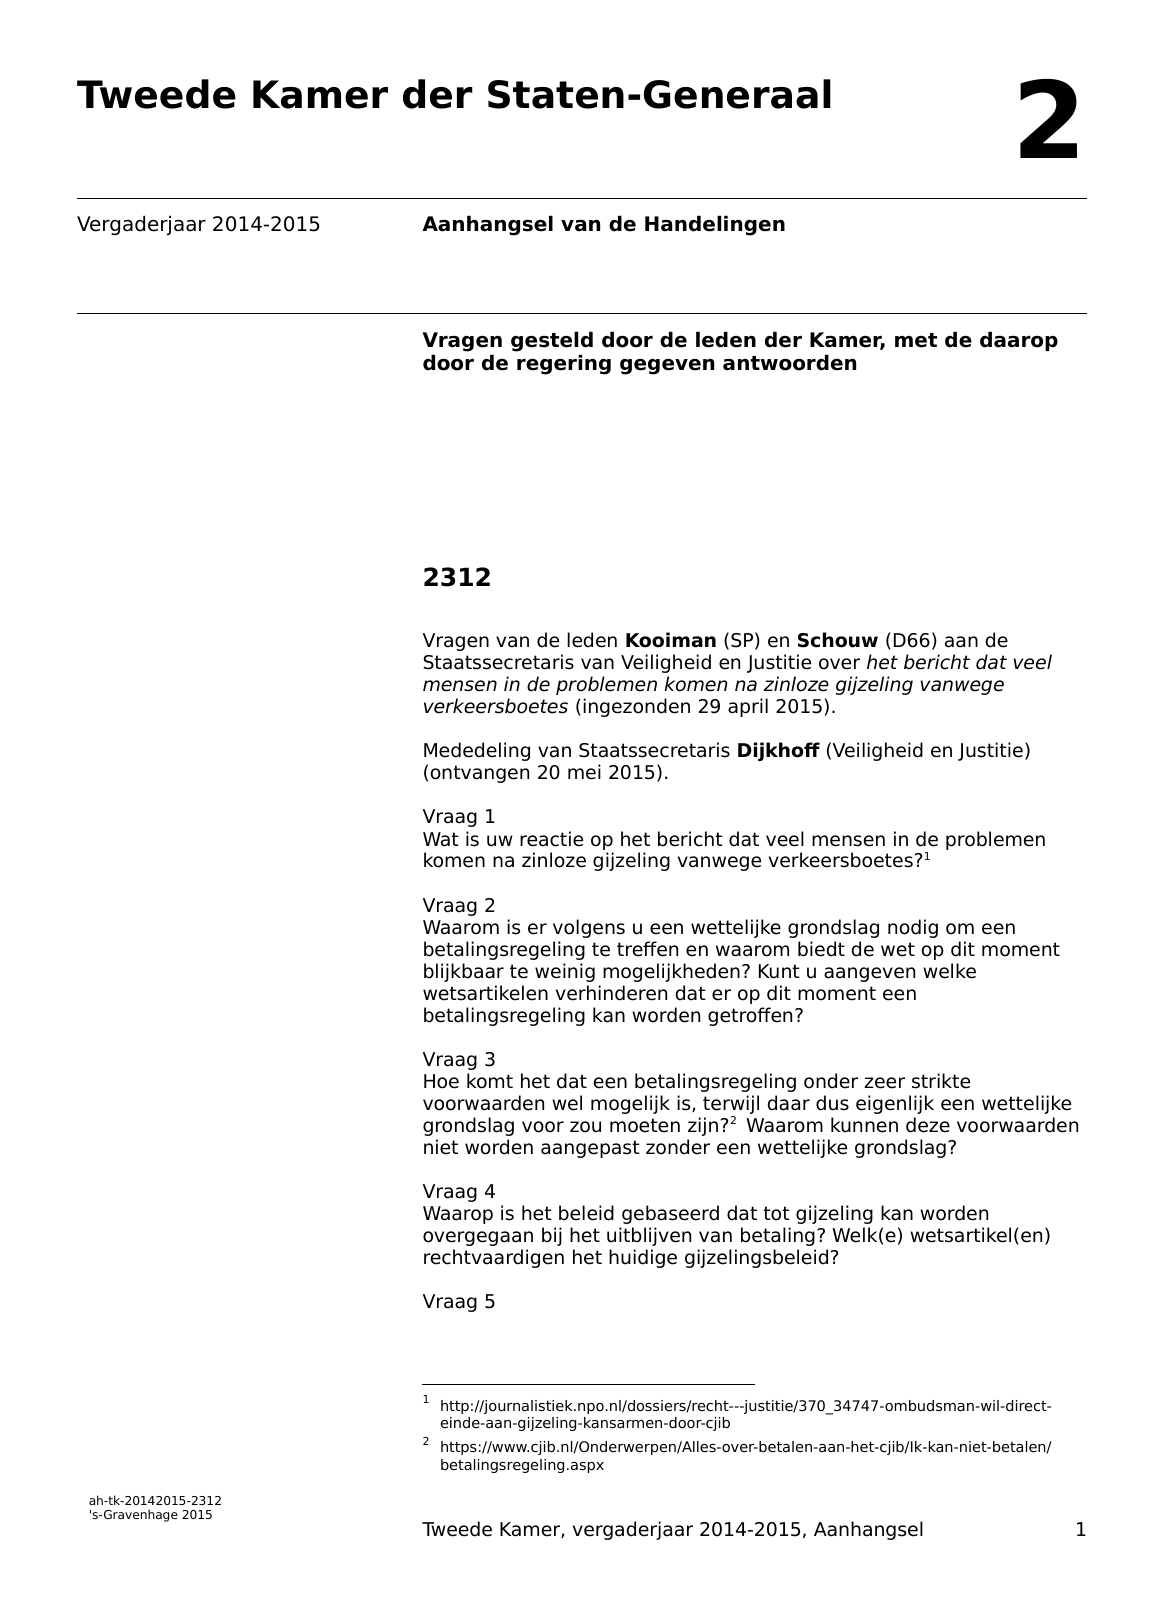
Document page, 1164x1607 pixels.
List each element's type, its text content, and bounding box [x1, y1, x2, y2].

text Vraag 2 [422, 894, 1087, 917]
text Wat is uw reactie op het bericht dat veel mensen in de problemen komen na zinloze gijzeling vanwege verkeersboetes? [422, 828, 1087, 872]
table_cell [77, 314, 422, 375]
text Vraag 1 [422, 806, 1087, 828]
text Waarop is het beleid gebaseerd dat tot gijzeling kan worden overgegaan bij het uitblijven van betaling? Welk(e) wetsartikel(en) rechtvaardigen het huidige gijzelingsbeleid? [422, 1203, 1087, 1269]
table_header 2 [886, 59, 1087, 198]
text Vragen van de leden Kooiman (SP) en Schouw (D66) aan de Staatssecretaris van Veiligheid en Justitie over het bericht dat veel mensen in de problemen komen na zinloze gijzeling vanwege verkeersboetes (ingezonden 29 april 2015). [422, 630, 1087, 718]
text Mededeling van Staatssecretaris Dijkhoff (Veiligheid en Justitie) (ontvangen 20 mei 2015). [422, 740, 1087, 784]
text https://www.cjib.nl/Onderwerpen/Alles-over-betalen-aan-het-cjib/Ik-kan-niet-betalen/betalingsregeling.aspx [422, 1435, 1087, 1474]
text Hoe komt het dat een betalingsregeling onder zeer strikte voorwaarden wel mogelijk is, terwijl daar dus eigenlijk een wettelijke grondslag voor zou moeten zijn? Waarom kunnen deze voorwaarden niet worden aangepast zonder een wettelijke grondslag? [422, 1071, 1087, 1158]
text Vraag 4 [422, 1181, 1087, 1203]
text Vraag 3 [422, 1049, 1087, 1071]
text ah-tk-20142015-2312 [88, 1494, 323, 1508]
text http://journalistiek.npo.nl/dossiers/recht---justitie/370_34747-ombudsman-wil-direct-einde-aan-gijzeling-kansarmen-door-cjib [422, 1393, 1087, 1432]
text 's-Gravenhage 2015 [88, 1508, 323, 1522]
text Vraag 5 [422, 1291, 1087, 1313]
table_header Tweede Kamer der Staten-Generaal [77, 59, 886, 198]
text 2312 [422, 563, 1087, 592]
text Waarom is er volgens u een wettelijke grondslag nodig om een betalingsregeling te treffen en waarom biedt de wet op dit moment blijkbaar te weinig mogelijkheden? Kunt u aangeven welke wetsartikelen verhinderen dat er op dit moment een betalingsregeling kan worden getroffen? [422, 917, 1087, 1026]
table_cell Vergaderjaar 2014-2015 [77, 199, 422, 313]
table_cell Aanhangsel van de Handelingen [422, 199, 1087, 313]
table_cell Vragen gesteld door de leden der Kamer, met de daarop door de regering gegeven antwoorden [422, 314, 1087, 375]
